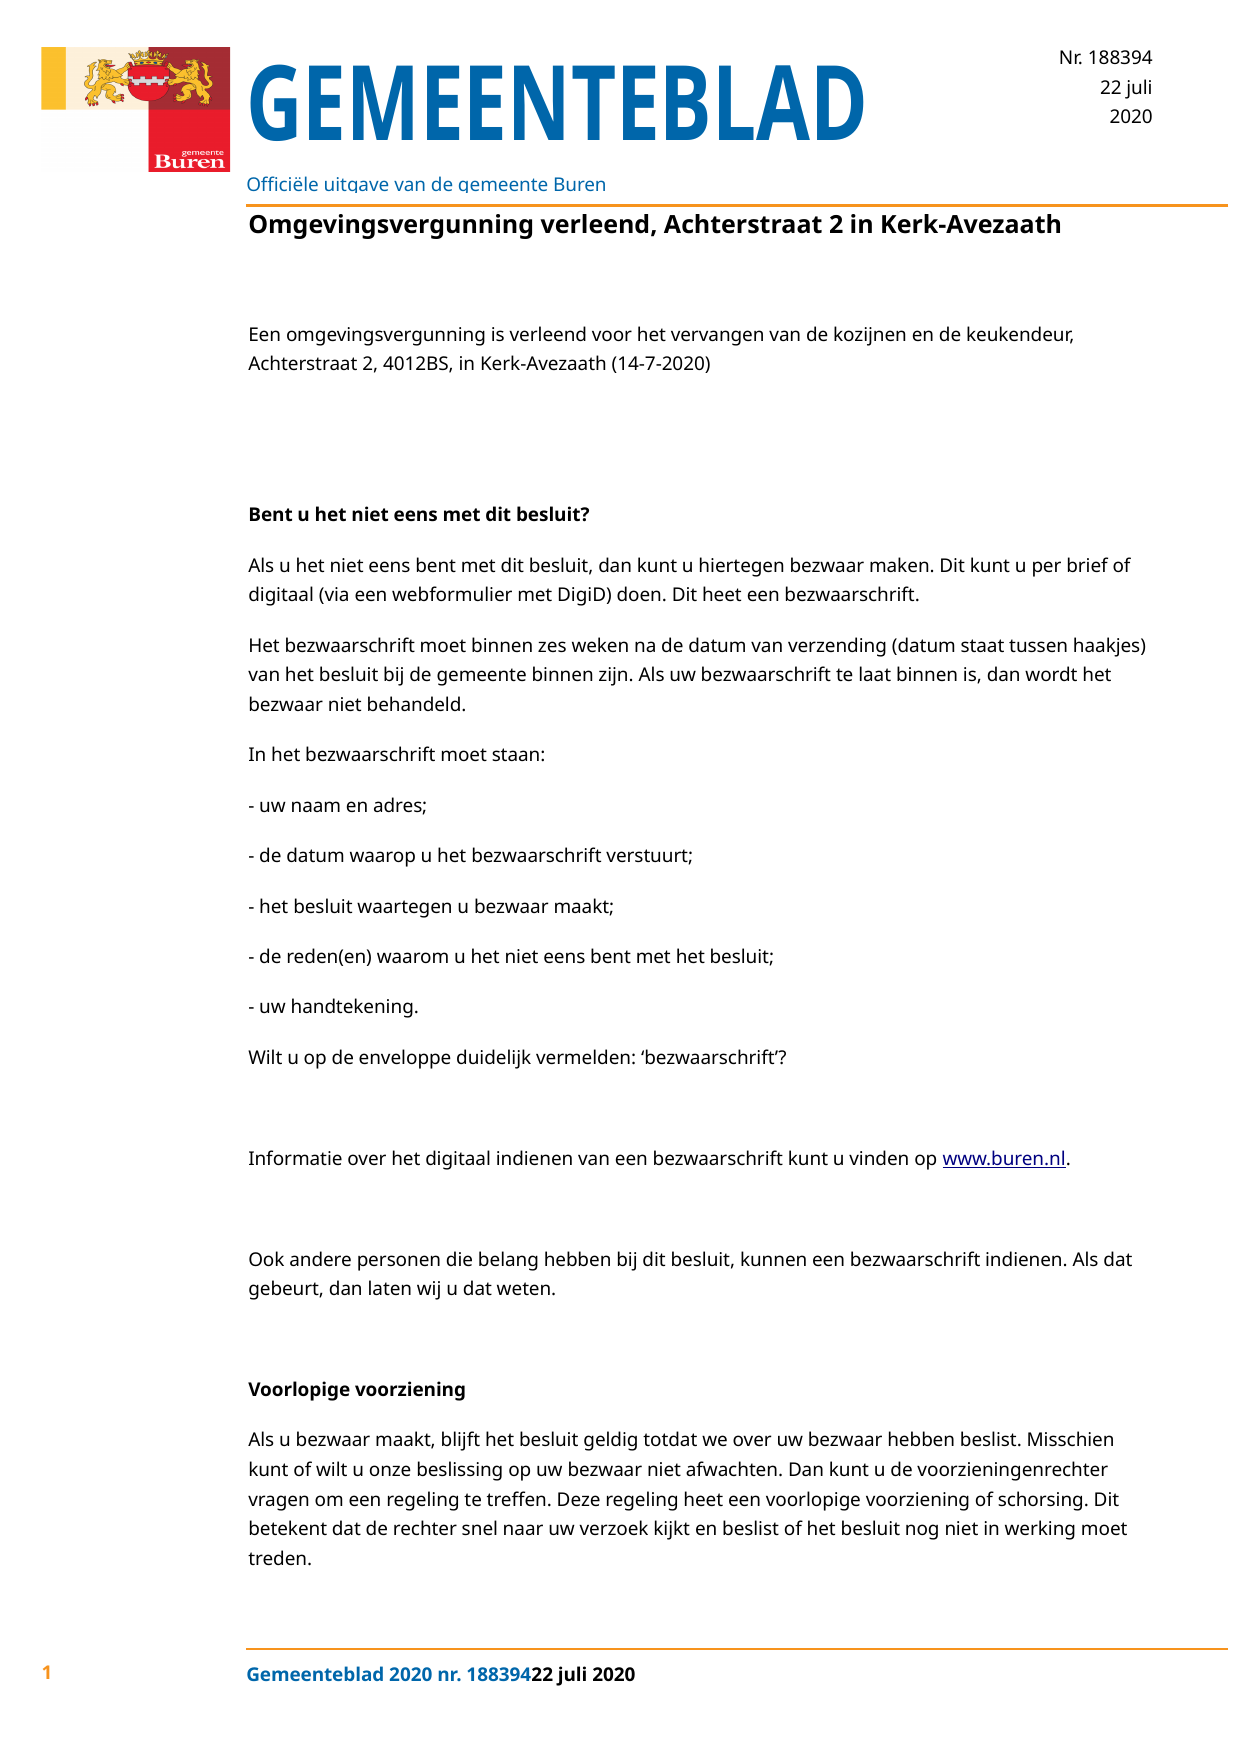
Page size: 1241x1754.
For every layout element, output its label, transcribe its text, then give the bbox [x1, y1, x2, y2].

text Bent u het niet eens met dit besluit? [248, 502, 1152, 527]
text Ook andere personen die belang hebben bij dit besluit, kunnen een bezwaarschrift indienen. Als dat gebeurt, dan laten wij u dat weten. [248, 1246, 1152, 1301]
text Informatie over het digitaal indienen van een bezwaarschrift kunt u vinden op www.buren.nl. [248, 1145, 1152, 1171]
text Wilt u op de enveloppe duidelijk vermelden: ‘bezwaarschrift’? [248, 1044, 1152, 1070]
text - de datum waarop u het bezwaarschrift verstuurt; [248, 842, 1152, 868]
text - het besluit waartegen u bezwaar maakt; [248, 893, 1152, 918]
text - uw naam en adres; [248, 792, 1152, 818]
text Omgevingsvergunning verleend, Achterstraat 2 in Kerk-Avezaath [248, 207, 1152, 241]
text Als u het niet eens bent met dit besluit, dan kunt u hiertegen bezwaar maken. Dit kunt u per brief of digitaal (via een webformulier met DigiD) doen. Dit heet een bezwaarschrift. [248, 552, 1152, 607]
text - uw handtekening. [248, 994, 1152, 1019]
text Een omgevingsvergunning is verleend voor het vervangen van de kozijnen en de keukendeur, Achterstraat 2, 4012BS, in Kerk-Avezaath (14-7-2020) [248, 321, 1152, 376]
text Voorlopige voorziening [248, 1376, 1152, 1402]
picture [41, 47, 231, 172]
text - de reden(en) waarom u het niet eens bent met het besluit; [248, 943, 1152, 969]
text In het bezwaarschrift moet staan: [248, 742, 1152, 767]
text Het bezwaarschrift moet binnen zes weken na de datum van verzending (datum staat tussen haakjes) van het besluit bij de gemeente binnen zijn. Als uw bezwaarschrift te laat binnen is, dan wordt het bezwaar niet behandeld. [248, 632, 1152, 717]
text Als u bezwaar maakt, blijft het besluit geldig totdat we over uw bezwaar hebben beslist. Misschien kunt of wilt u onze beslissing op uw bezwaar niet afwachten. Dan kunt u de voorzieningenrechter vragen om een regeling te treffen. Deze regeling heet een voorlopige voorziening of schorsing. Dit betekent dat de rechter snel naar uw verzoek kijkt en beslist of het besluit nog niet in werking moet treden. [248, 1427, 1152, 1571]
